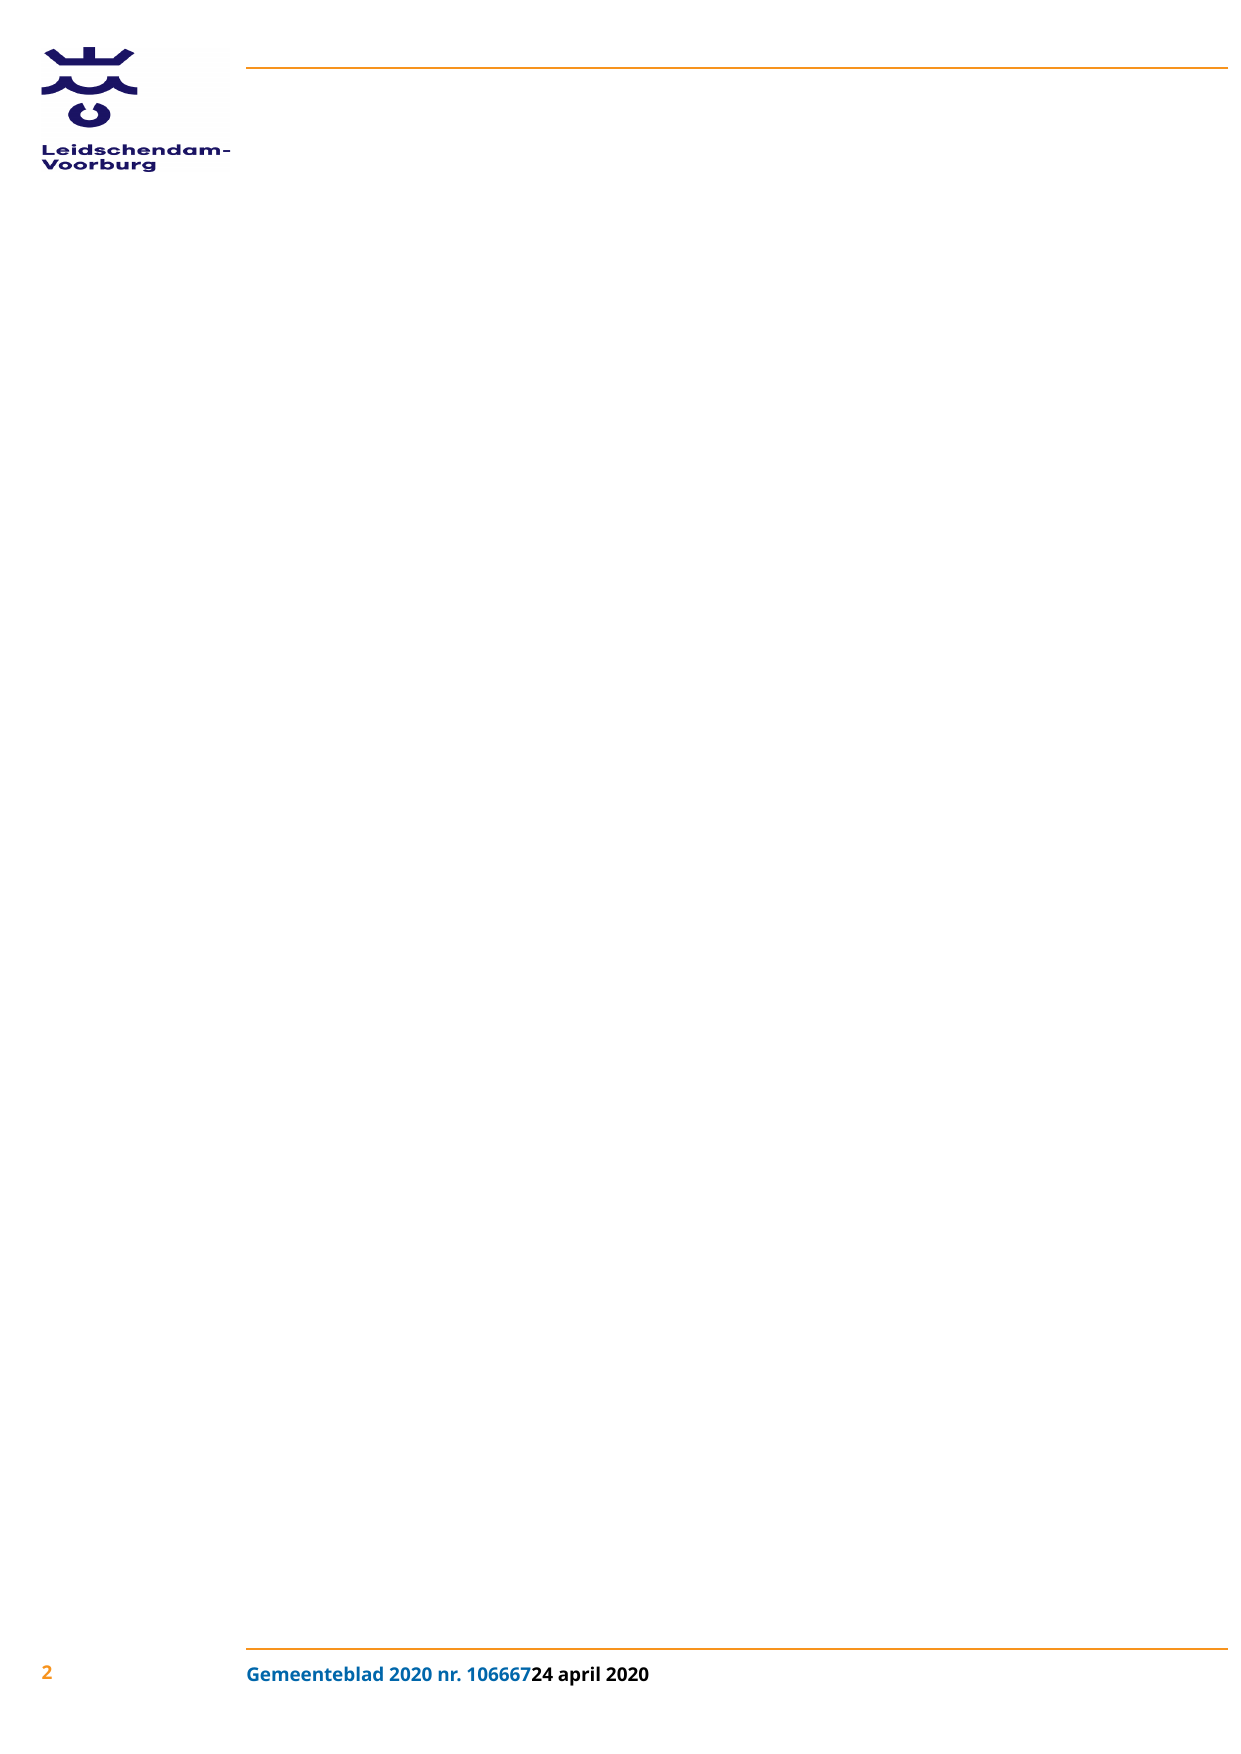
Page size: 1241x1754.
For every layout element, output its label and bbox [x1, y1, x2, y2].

picture [41, 47, 231, 172]
